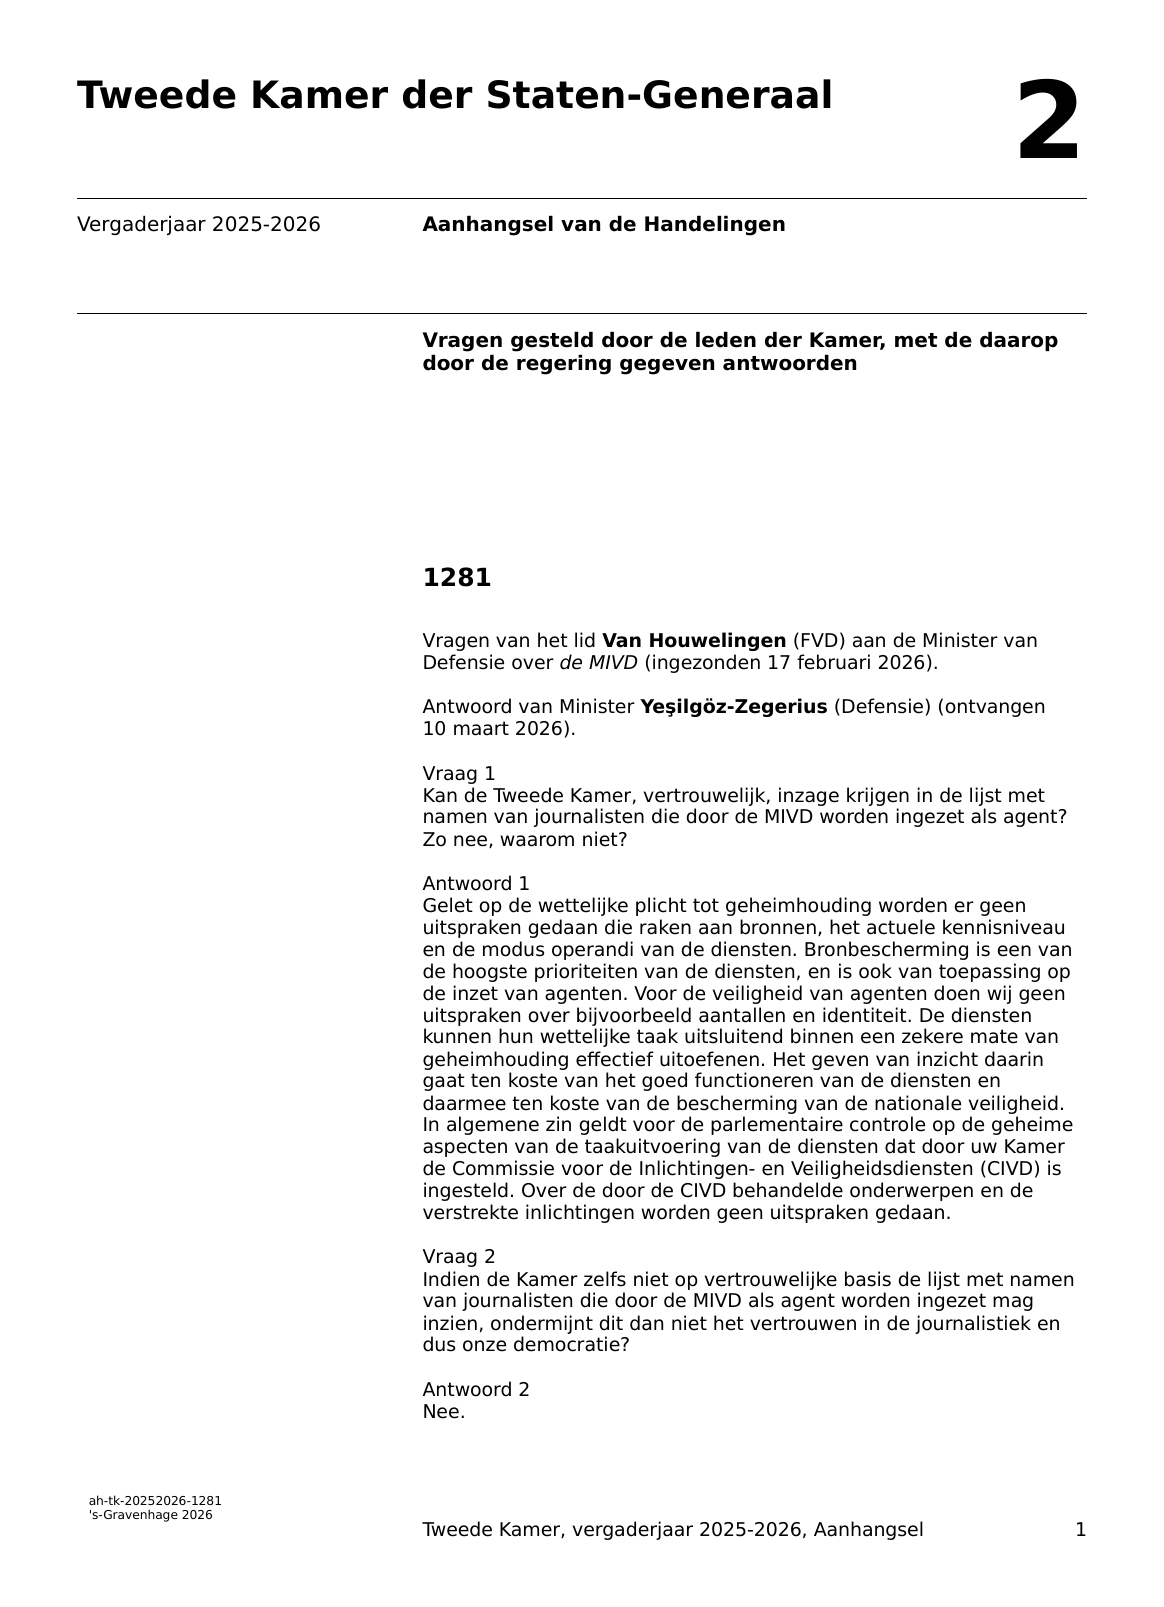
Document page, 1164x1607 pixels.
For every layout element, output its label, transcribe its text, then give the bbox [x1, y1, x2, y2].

table_cell [77, 314, 422, 375]
text Nee. [422, 1401, 1087, 1422]
text Vraag 1 [422, 762, 1087, 784]
table_cell Vragen gesteld door de leden der Kamer, met de daarop door de regering gegeven antwoorden [422, 314, 1087, 375]
text Antwoord 1 [422, 873, 1087, 894]
table_header Tweede Kamer der Staten-Generaal [77, 59, 886, 198]
text ah-tk-20252026-1281 [88, 1494, 323, 1508]
text Kan de Tweede Kamer, vertrouwelijk, inzage krijgen in de lijst met namen van journalisten die door de MIVD worden ingezet als agent? Zo nee, waarom niet? [422, 784, 1087, 850]
table_cell Vergaderjaar 2025-2026 [77, 199, 422, 313]
table_header 2 [886, 59, 1087, 198]
text Indien de Kamer zelfs niet op vertrouwelijke basis de lijst met namen van journalisten die door de MIVD als agent worden ingezet mag inzien, ondermijnt dit dan niet het vertrouwen in de journalistiek en dus onze democratie? [422, 1268, 1087, 1356]
table_cell Aanhangsel van de Handelingen [422, 199, 1087, 313]
text 1281 [422, 563, 1087, 592]
text Antwoord 2 [422, 1378, 1087, 1401]
text Vraag 2 [422, 1246, 1087, 1268]
text 's-Gravenhage 2026 [88, 1508, 323, 1522]
text Vragen van het lid Van Houwelingen (FVD) aan de Minister van Defensie over de MIVD (ingezonden 17 februari 2026). [422, 630, 1087, 674]
text Gelet op de wettelijke plicht tot geheimhouding worden er geen uitspraken gedaan die raken aan bronnen, het actuele kennisniveau en de modus operandi van de diensten. Bronbescherming is een van de hoogste prioriteiten van de diensten, en is ook van toepassing op de inzet van agenten. Voor de veiligheid van agenten doen wij geen uitspraken over bijvoorbeeld aantallen en identiteit. De diensten kunnen hun wettelijke taak uitsluitend binnen een zekere mate van geheimhouding effectief uitoefenen. Het geven van inzicht daarin gaat ten koste van het goed functioneren van de diensten en daarmee ten koste van de bescherming van de nationale veiligheid. [422, 894, 1087, 1114]
text Antwoord van Minister Yeşilgöz-Zegerius (Defensie) (ontvangen 10 maart 2026). [422, 696, 1087, 740]
text In algemene zin geldt voor de parlementaire controle op de geheime aspecten van de taakuitvoering van de diensten dat door uw Kamer de Commissie voor de Inlichtingen- en Veiligheidsdiensten (CIVD) is ingesteld. Over de door de CIVD behandelde onderwerpen en de verstrekte inlichtingen worden geen uitspraken gedaan. [422, 1114, 1087, 1224]
